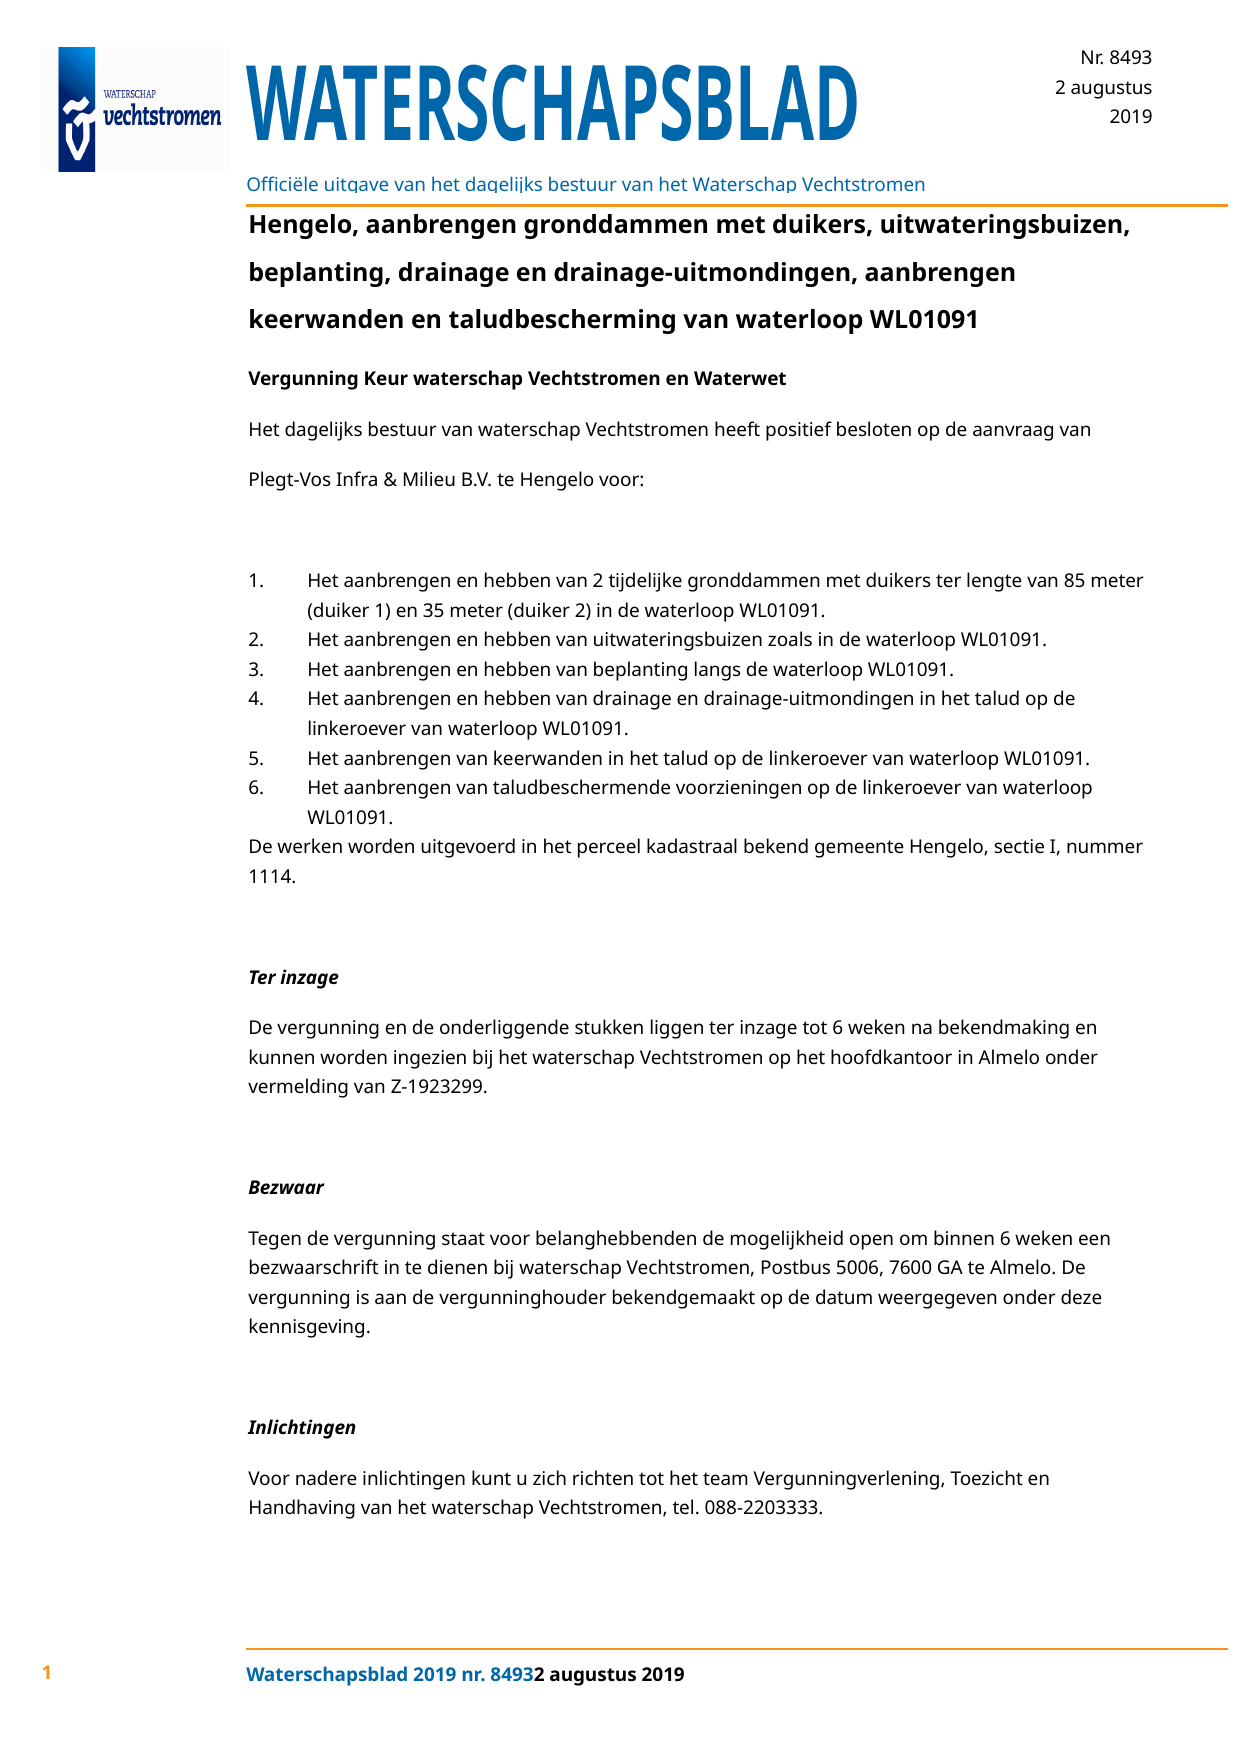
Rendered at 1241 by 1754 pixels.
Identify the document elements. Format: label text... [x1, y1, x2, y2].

list Het aanbrengen van taludbeschermende voorzieningen op de linkeroever van waterloop WL01091. [248, 774, 1152, 829]
text Bezwaar [248, 1174, 1152, 1200]
text Voor nadere inlichtingen kunt u zich richten tot het team Vergunningverlening, Toezicht en Handhaving van het waterschap Vechtstromen, tel. 088-2203333. [248, 1465, 1152, 1520]
text Plegt-Vos Infra & Milieu B.V. te Hengelo voor: [248, 466, 1152, 492]
list Het aanbrengen en hebben van uitwateringsbuizen zoals in de waterloop WL01091. [248, 626, 1152, 652]
picture [41, 47, 231, 172]
text De vergunning en de onderliggende stukken liggen ter inzage tot 6 weken na bekendmaking en kunnen worden ingezien bij het waterschap Vechtstromen op het hoofdkantoor in Almelo onder vermelding van Z-1923299. [248, 1014, 1152, 1099]
text Hengelo, aanbrengen gronddammen met duikers, uitwateringsbuizen, beplanting, drainage en drainage-uitmondingen, aanbrengen keerwanden en taludbescherming van waterloop WL01091 [248, 207, 1152, 336]
text Inlichtingen [248, 1414, 1152, 1440]
list Het aanbrengen en hebben van 2 tijdelijke gronddammen met duikers ter lengte van 85 meter (duiker 1) en 35 meter (duiker 2) in de waterloop WL01091. [248, 567, 1152, 622]
list Het aanbrengen van keerwanden in het talud op de linkeroever van waterloop WL01091. [248, 745, 1152, 770]
text Vergunning Keur waterschap Vechtstromen en Waterwet [248, 366, 1152, 391]
list Het aanbrengen en hebben van beplanting langs de waterloop WL01091. [248, 656, 1152, 682]
text De werken worden uitgevoerd in het perceel kadastraal bekend gemeente Hengelo, sectie I, nummer 1114. [248, 833, 1152, 889]
text Ter inzage [248, 964, 1152, 989]
text Tegen de vergunning staat voor belanghebbenden de mogelijkheid open om binnen 6 weken een bezwaarschrift in te dienen bij waterschap Vechtstromen, Postbus 5006, 7600 GA te Almelo. De vergunning is aan de vergunninghouder bekendgemaakt op de datum weergegeven onder deze kennisgeving. [248, 1225, 1152, 1339]
text Het dagelijks bestuur van waterschap Vechtstromen heeft positief besloten op de aanvraag van [248, 416, 1152, 442]
list Het aanbrengen en hebben van drainage en drainage-uitmondingen in het talud op de linkeroever van waterloop WL01091. [248, 686, 1152, 741]
